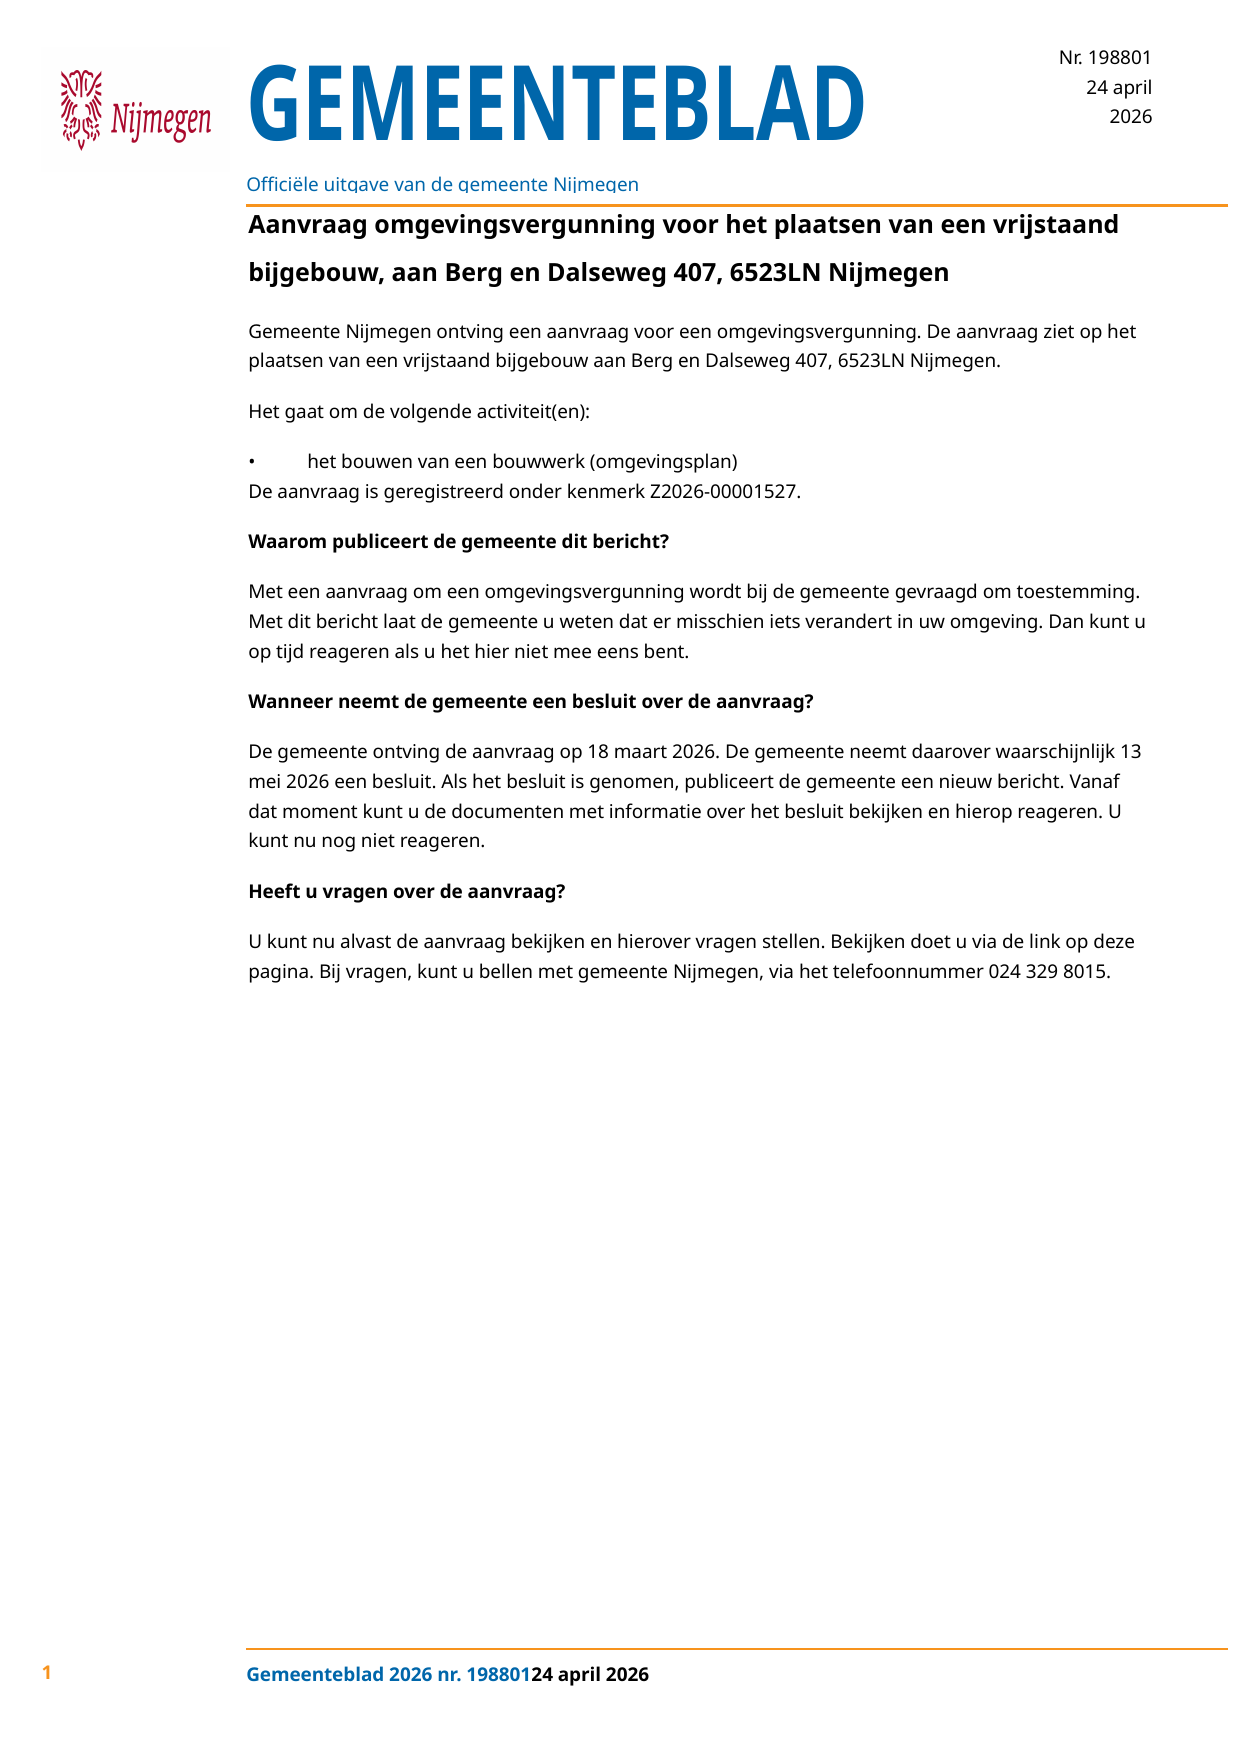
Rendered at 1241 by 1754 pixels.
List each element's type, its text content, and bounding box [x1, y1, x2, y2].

text Wanneer neemt de gemeente een besluit over de aanvraag? [248, 688, 1152, 714]
text Waarom publiceert de gemeente dit bericht? [248, 528, 1152, 554]
list het bouwen van een bouwwerk (omgevingsplan) [248, 448, 1152, 474]
text U kunt nu alvast de aanvraag bekijken en hierover vragen stellen. Bekijken doet u via de link op deze pagina. Bij vragen, kunt u bellen met gemeente Nijmegen, via het telefoonnummer 024 329 8015. [248, 928, 1152, 984]
text Aanvraag omgevingsvergunning voor het plaatsen van een vrijstaand bijgebouw, aan Berg en Dalseweg 407, 6523LN Nijmegen [248, 207, 1152, 288]
text De gemeente ontving de aanvraag op 18 maart 2026. De gemeente neemt daarover waarschijnlijk 13 mei 2026 een besluit. Als het besluit is genomen, publiceert de gemeente een nieuw bericht. Vanaf dat moment kunt u de documenten met informatie over het besluit bekijken en hierop reageren. U kunt nu nog niet reageren. [248, 739, 1152, 853]
text Met een aanvraag om een omgevingsvergunning wordt bij de gemeente gevraagd om toestemming. Met dit bericht laat de gemeente u weten dat er misschien iets verandert in uw omgeving. Dan kunt u op tijd reageren als u het hier niet mee eens bent. [248, 579, 1152, 664]
text De aanvraag is geregistreerd onder kenmerk Z2026-00001527. [248, 478, 1152, 504]
picture [41, 47, 231, 172]
text Het gaat om de volgende activiteit(en): [248, 398, 1152, 424]
text Heeft u vragen over de aanvraag? [248, 878, 1152, 904]
text Gemeente Nijmegen ontving een aanvraag voor een omgevingsvergunning. De aanvraag ziet op het plaatsen van een vrijstaand bijgebouw aan Berg en Dalseweg 407, 6523LN Nijmegen. [248, 318, 1152, 373]
